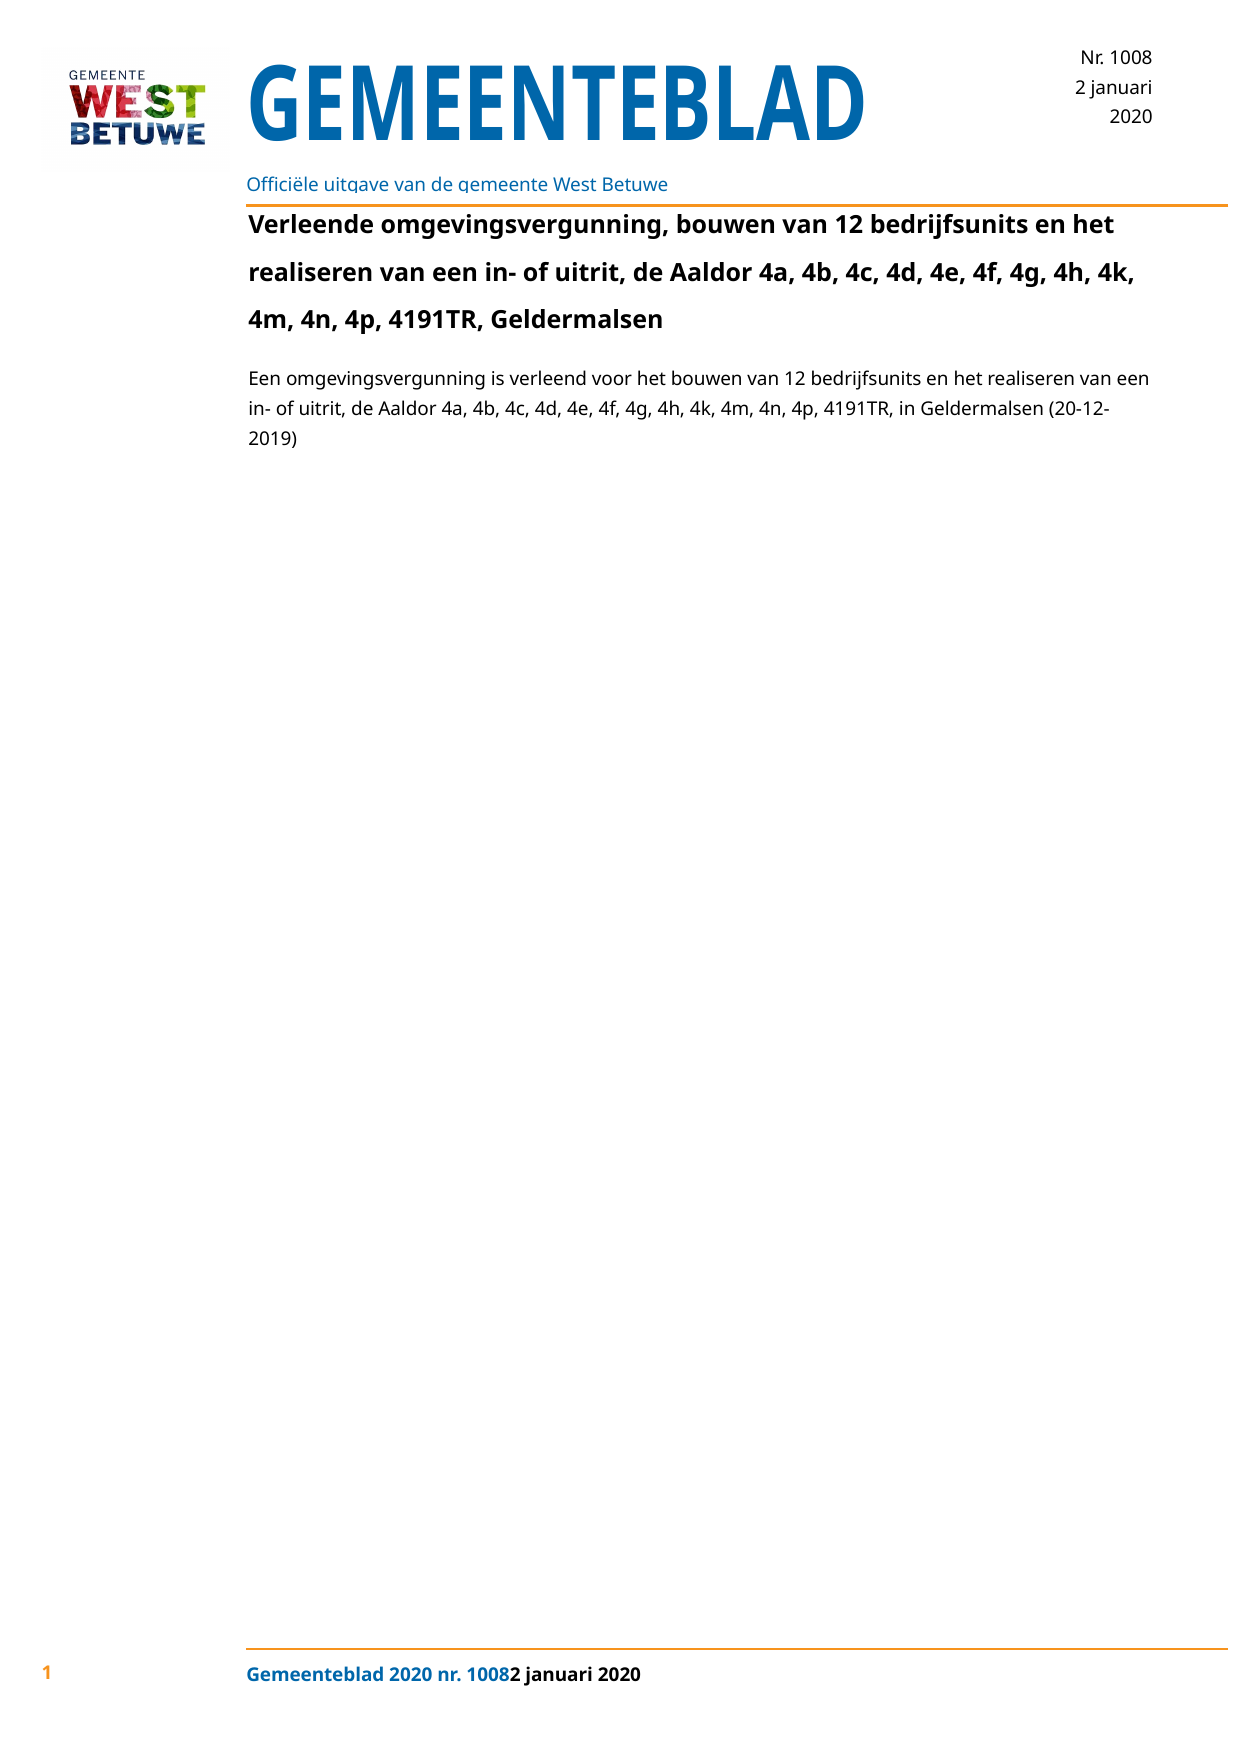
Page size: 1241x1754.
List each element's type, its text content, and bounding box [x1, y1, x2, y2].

text Verleende omgevingsvergunning, bouwen van 12 bedrijfsunits en het realiseren van een in- of uitrit, de Aaldor 4a, 4b, 4c, 4d, 4e, 4f, 4g, 4h, 4k, 4m, 4n, 4p, 4191TR, Geldermalsen [248, 207, 1152, 336]
text Een omgevingsvergunning is verleend voor het bouwen van 12 bedrijfsunits en het realiseren van een in- of uitrit, de Aaldor 4a, 4b, 4c, 4d, 4e, 4f, 4g, 4h, 4k, 4m, 4n, 4p, 4191TR, in Geldermalsen (20-12-2019) [248, 366, 1152, 450]
picture [41, 47, 231, 172]
